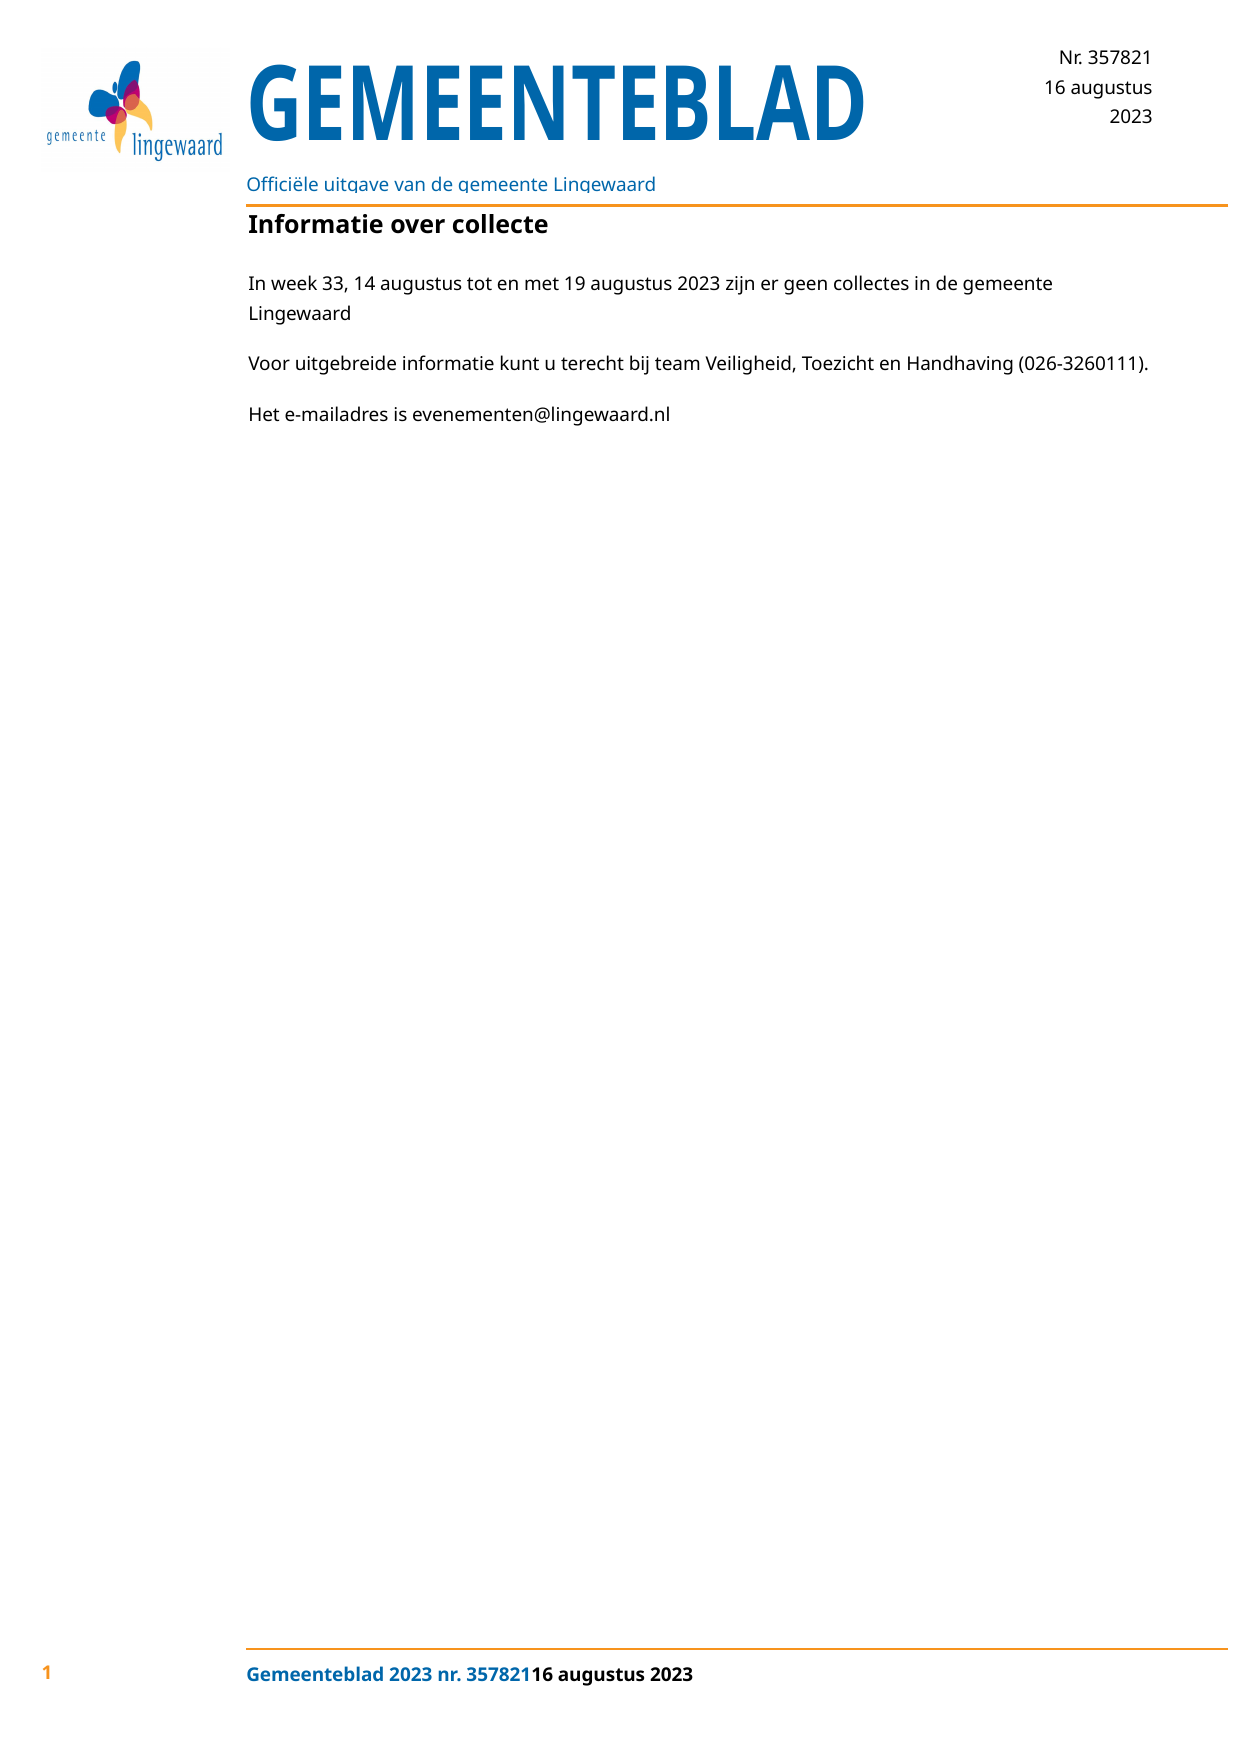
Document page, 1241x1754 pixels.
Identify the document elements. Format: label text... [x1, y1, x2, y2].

text Informatie over collecte [248, 207, 1152, 241]
text Voor uitgebreide informatie kunt u terecht bij team Veiligheid, Toezicht en Handhaving (026-3260111). [248, 350, 1152, 376]
text In week 33, 14 augustus tot en met 19 augustus 2023 zijn er geen collectes in de gemeente Lingewaard [248, 270, 1152, 326]
text Het e-mailadres is evenementen@lingewaard.nl [248, 401, 1152, 426]
picture [41, 47, 231, 172]
